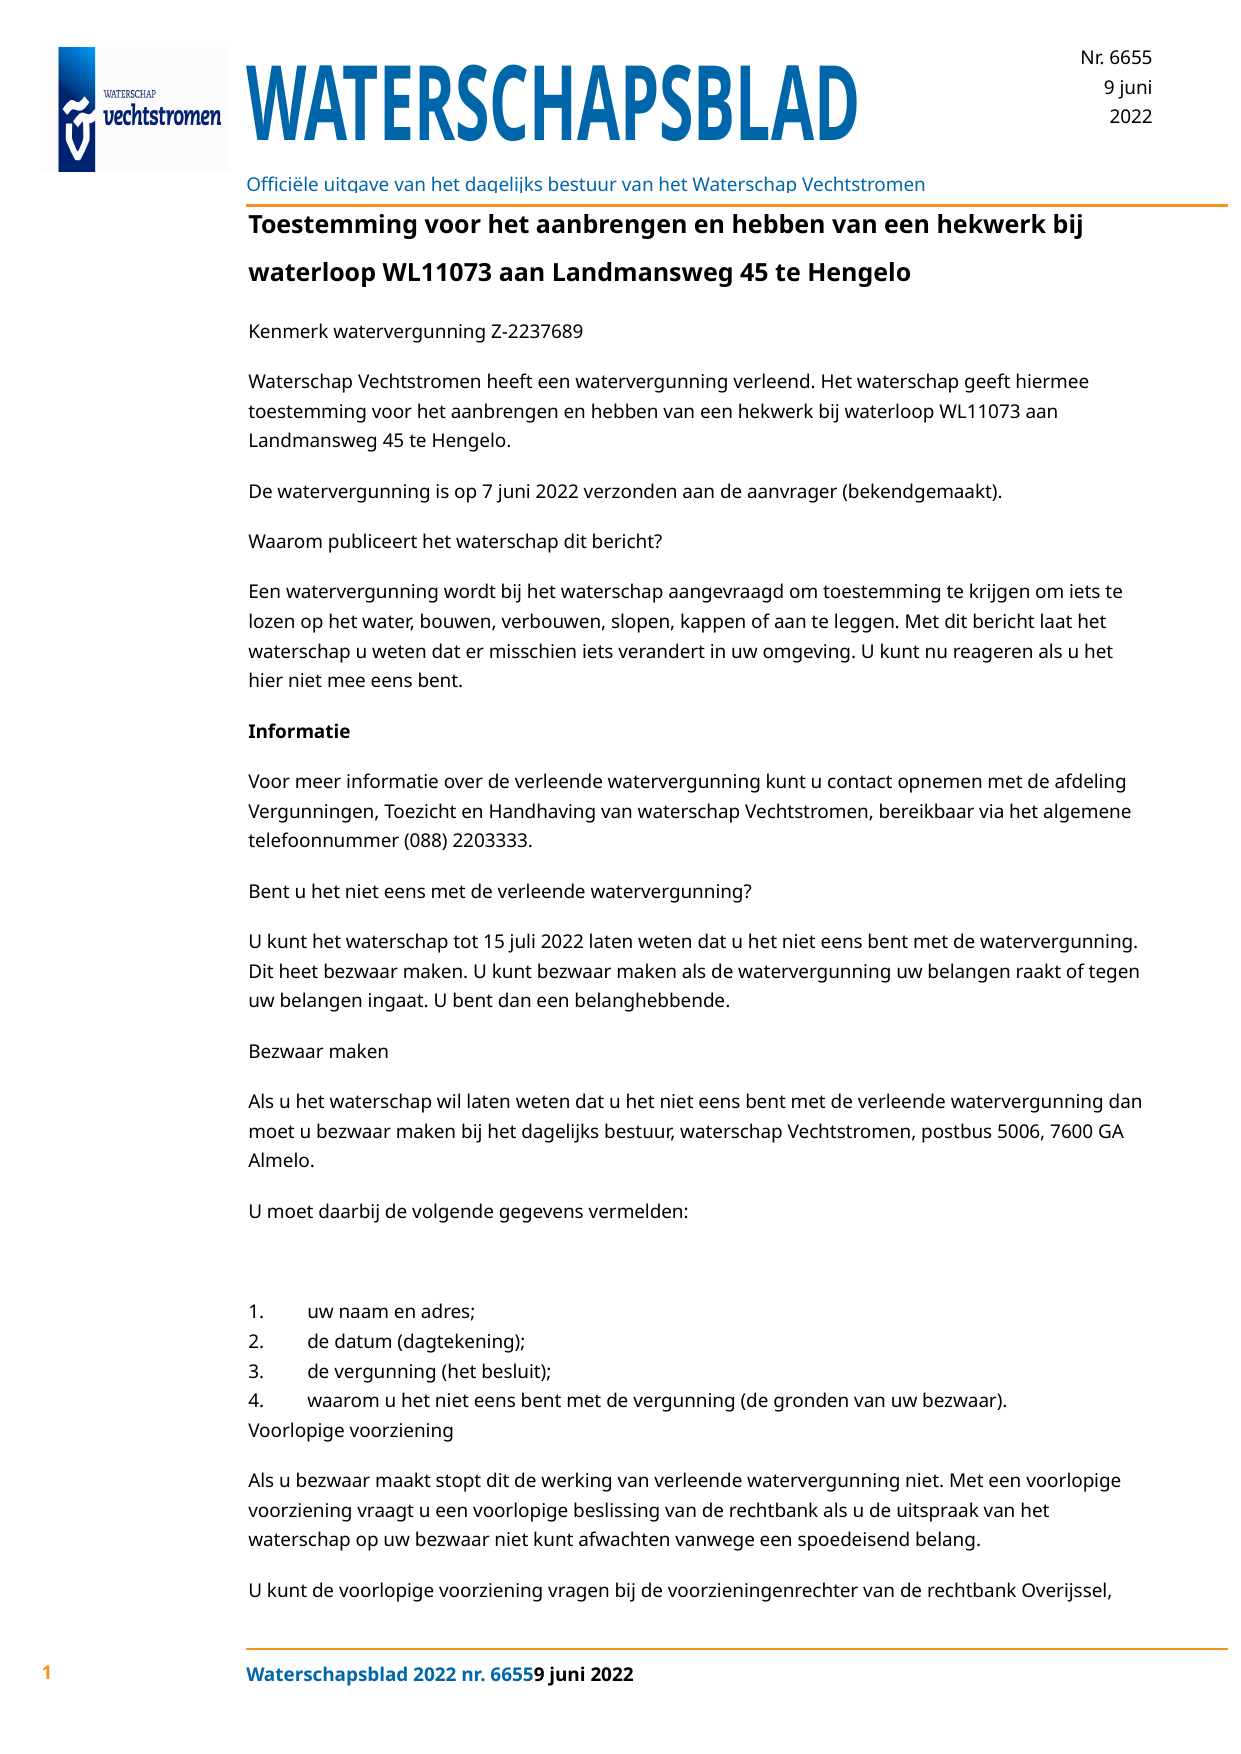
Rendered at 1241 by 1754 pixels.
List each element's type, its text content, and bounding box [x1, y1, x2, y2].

text Waterschap Vechtstromen heeft een watervergunning verleend. Het waterschap geeft hiermee toestemming voor het aanbrengen en hebben van een hekwerk bij waterloop WL11073 aan Landmansweg 45 te Hengelo. [248, 368, 1152, 453]
text U kunt de voorlopige voorziening vragen bij de voorzieningenrechter van de rechtbank Overijssel, [248, 1577, 1152, 1603]
list de datum (dagtekening); [248, 1328, 1152, 1354]
text Kenmerk watervergunning Z-2237689 [248, 318, 1152, 344]
text De watervergunning is op 7 juni 2022 verzonden aan de aanvrager (bekendgemaakt). [248, 478, 1152, 504]
list waarom u het niet eens bent met de vergunning (de gronden van uw bezwaar). [248, 1387, 1152, 1413]
text Voor meer informatie over de verleende watervergunning kunt u contact opnemen met de afdeling Vergunningen, Toezicht en Handhaving van waterschap Vechtstromen, bereikbaar via het algemene telefoonnummer (088) 2203333. [248, 768, 1152, 853]
text Als u het waterschap wil laten weten dat u het niet eens bent met de verleende watervergunning dan moet u bezwaar maken bij het dagelijks bestuur, waterschap Vechtstromen, postbus 5006, 7600 GA Almelo. [248, 1088, 1152, 1173]
text Toestemming voor het aanbrengen en hebben van een hekwerk bij waterloop WL11073 aan Landmansweg 45 te Hengelo [248, 207, 1152, 288]
text Een watervergunning wordt bij het waterschap aangevraagd om toestemming te krijgen om iets te lozen op het water, bouwen, verbouwen, slopen, kappen of aan te leggen. Met dit bericht laat het waterschap u weten dat er misschien iets verandert in uw omgeving. U kunt nu reageren als u het hier niet mee eens bent. [248, 579, 1152, 693]
list de vergunning (het besluit); [248, 1358, 1152, 1384]
list uw naam en adres; [248, 1299, 1152, 1324]
text Waarom publiceert het waterschap dit bericht? [248, 528, 1152, 554]
picture [41, 47, 231, 172]
text Voorlopige voorziening [248, 1417, 1152, 1443]
text Informatie [248, 718, 1152, 744]
text U kunt het waterschap tot 15 juli 2022 laten weten dat u het niet eens bent met de watervergunning. Dit heet bezwaar maken. U kunt bezwaar maken als de watervergunning uw belangen raakt of tegen uw belangen ingaat. U bent dan een belanghebbende. [248, 928, 1152, 1013]
text U moet daarbij de volgende gegevens vermelden: [248, 1198, 1152, 1224]
text Bezwaar maken [248, 1038, 1152, 1064]
text Als u bezwaar maakt stopt dit de werking van verleende watervergunning niet. Met een voorlopige voorziening vraagt u een voorlopige beslissing van de rechtbank als u de uitspraak van het waterschap op uw bezwaar niet kunt afwachten vanwege een spoedeisend belang. [248, 1467, 1152, 1552]
text Bent u het niet eens met de verleende watervergunning? [248, 878, 1152, 904]
